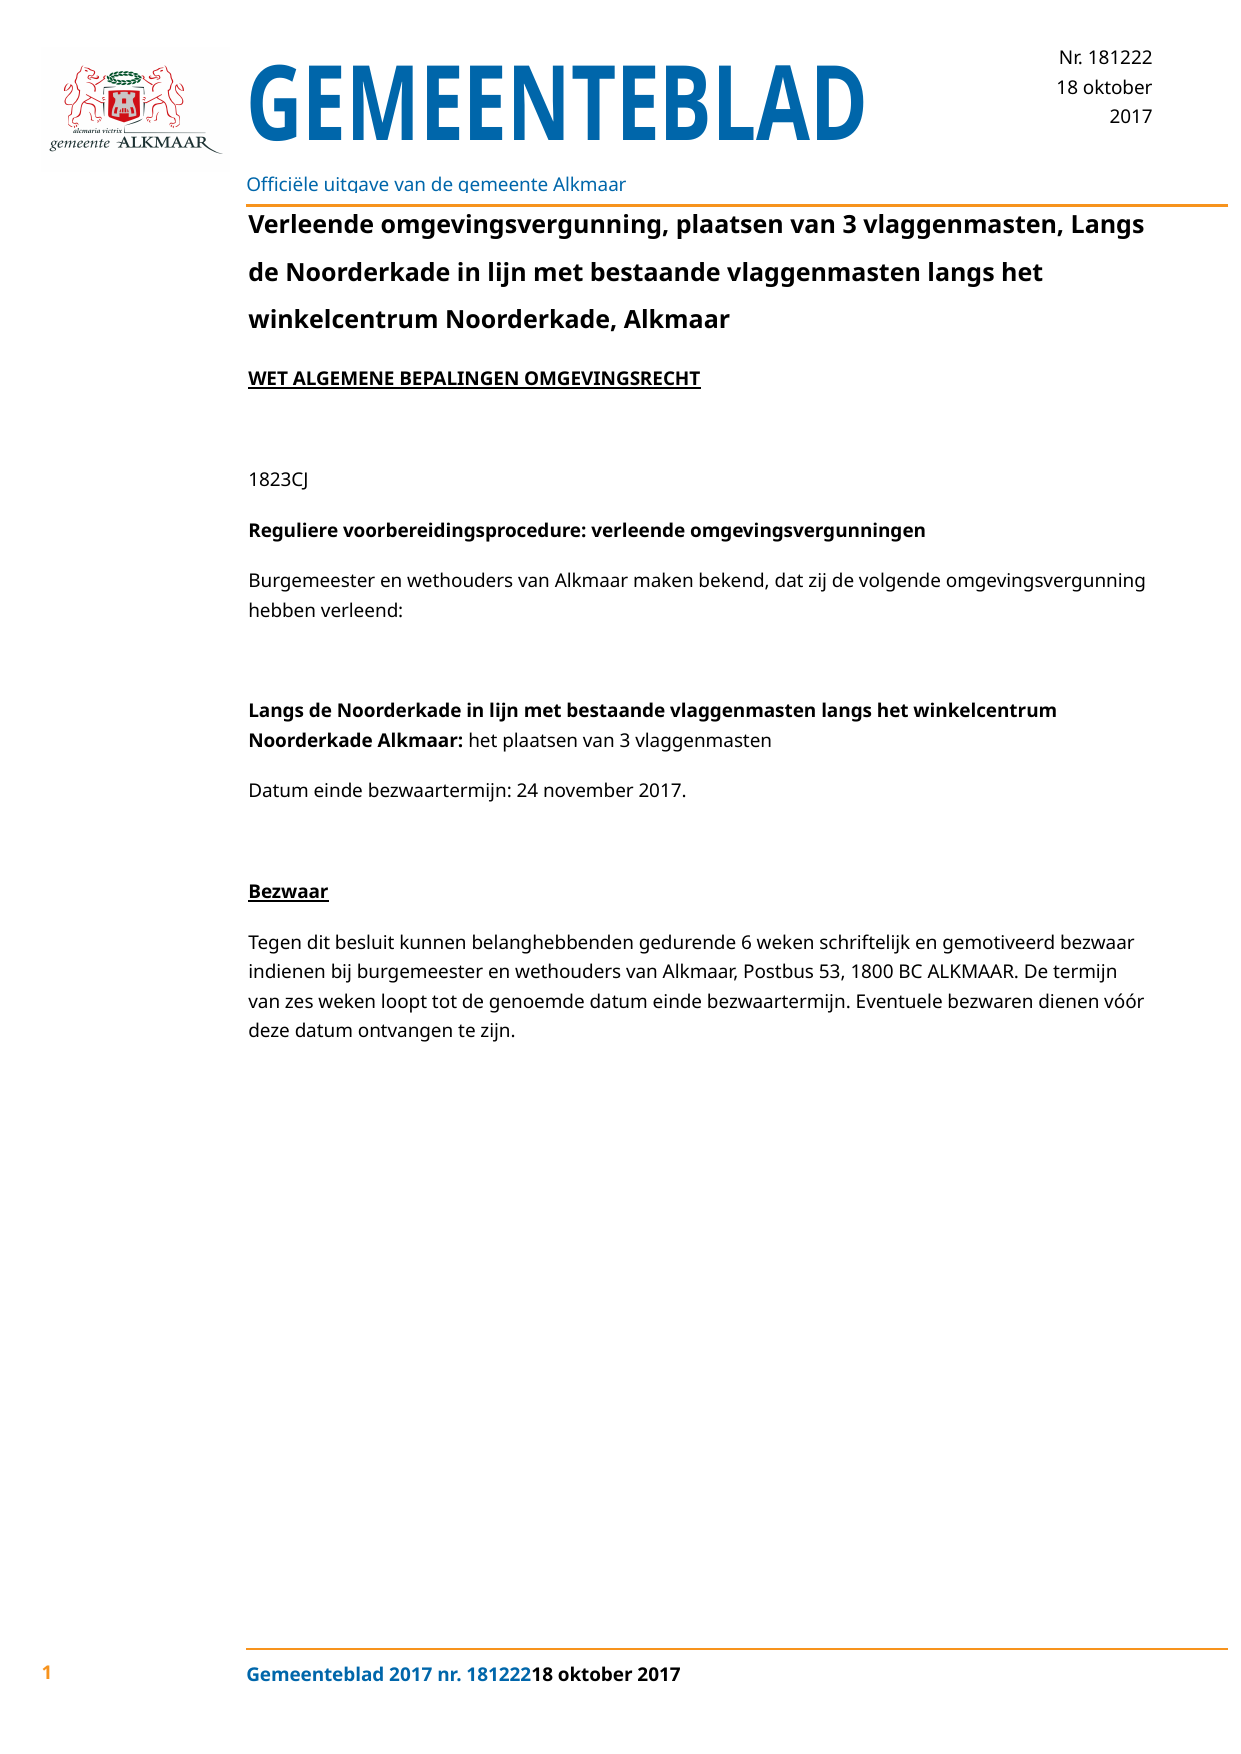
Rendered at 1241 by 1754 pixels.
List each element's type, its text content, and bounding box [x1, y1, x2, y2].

text Datum einde bezwaartermijn: 24 november 2017. [248, 778, 1152, 803]
text Langs de Noorderkade in lijn met bestaande vlaggenmasten langs het winkelcentrum Noorderkade Alkmaar: het plaatsen van 3 vlaggenmasten [248, 698, 1152, 753]
text Burgemeester en wethouders van Alkmaar maken bekend, dat zij de volgende omgevingsvergunning hebben verleend: [248, 567, 1152, 622]
picture [41, 47, 231, 172]
text WET ALGEMENE BEPALINGEN OMGEVINGSRECHT [248, 366, 1152, 391]
text Tegen dit besluit kunnen belanghebbenden gedurende 6 weken schriftelijk en gemotiveerd bezwaar indienen bij burgemeester en wethouders van Alkmaar, Postbus 53, 1800 BC ALKMAAR. De termijn van zes weken loopt tot de genoemde datum einde bezwaartermijn. Eventuele bezwaren dienen vóór deze datum ontvangen te zijn. [248, 929, 1152, 1043]
text Verleende omgevingsvergunning, plaatsen van 3 vlaggenmasten, Langs de Noorderkade in lijn met bestaande vlaggenmasten langs het winkelcentrum Noorderkade, Alkmaar [248, 207, 1152, 336]
text Reguliere voorbereidingsprocedure: verleende omgevingsvergunningen [248, 517, 1152, 542]
text Bezwaar [248, 878, 1152, 904]
text 1823CJ [248, 466, 1152, 492]
